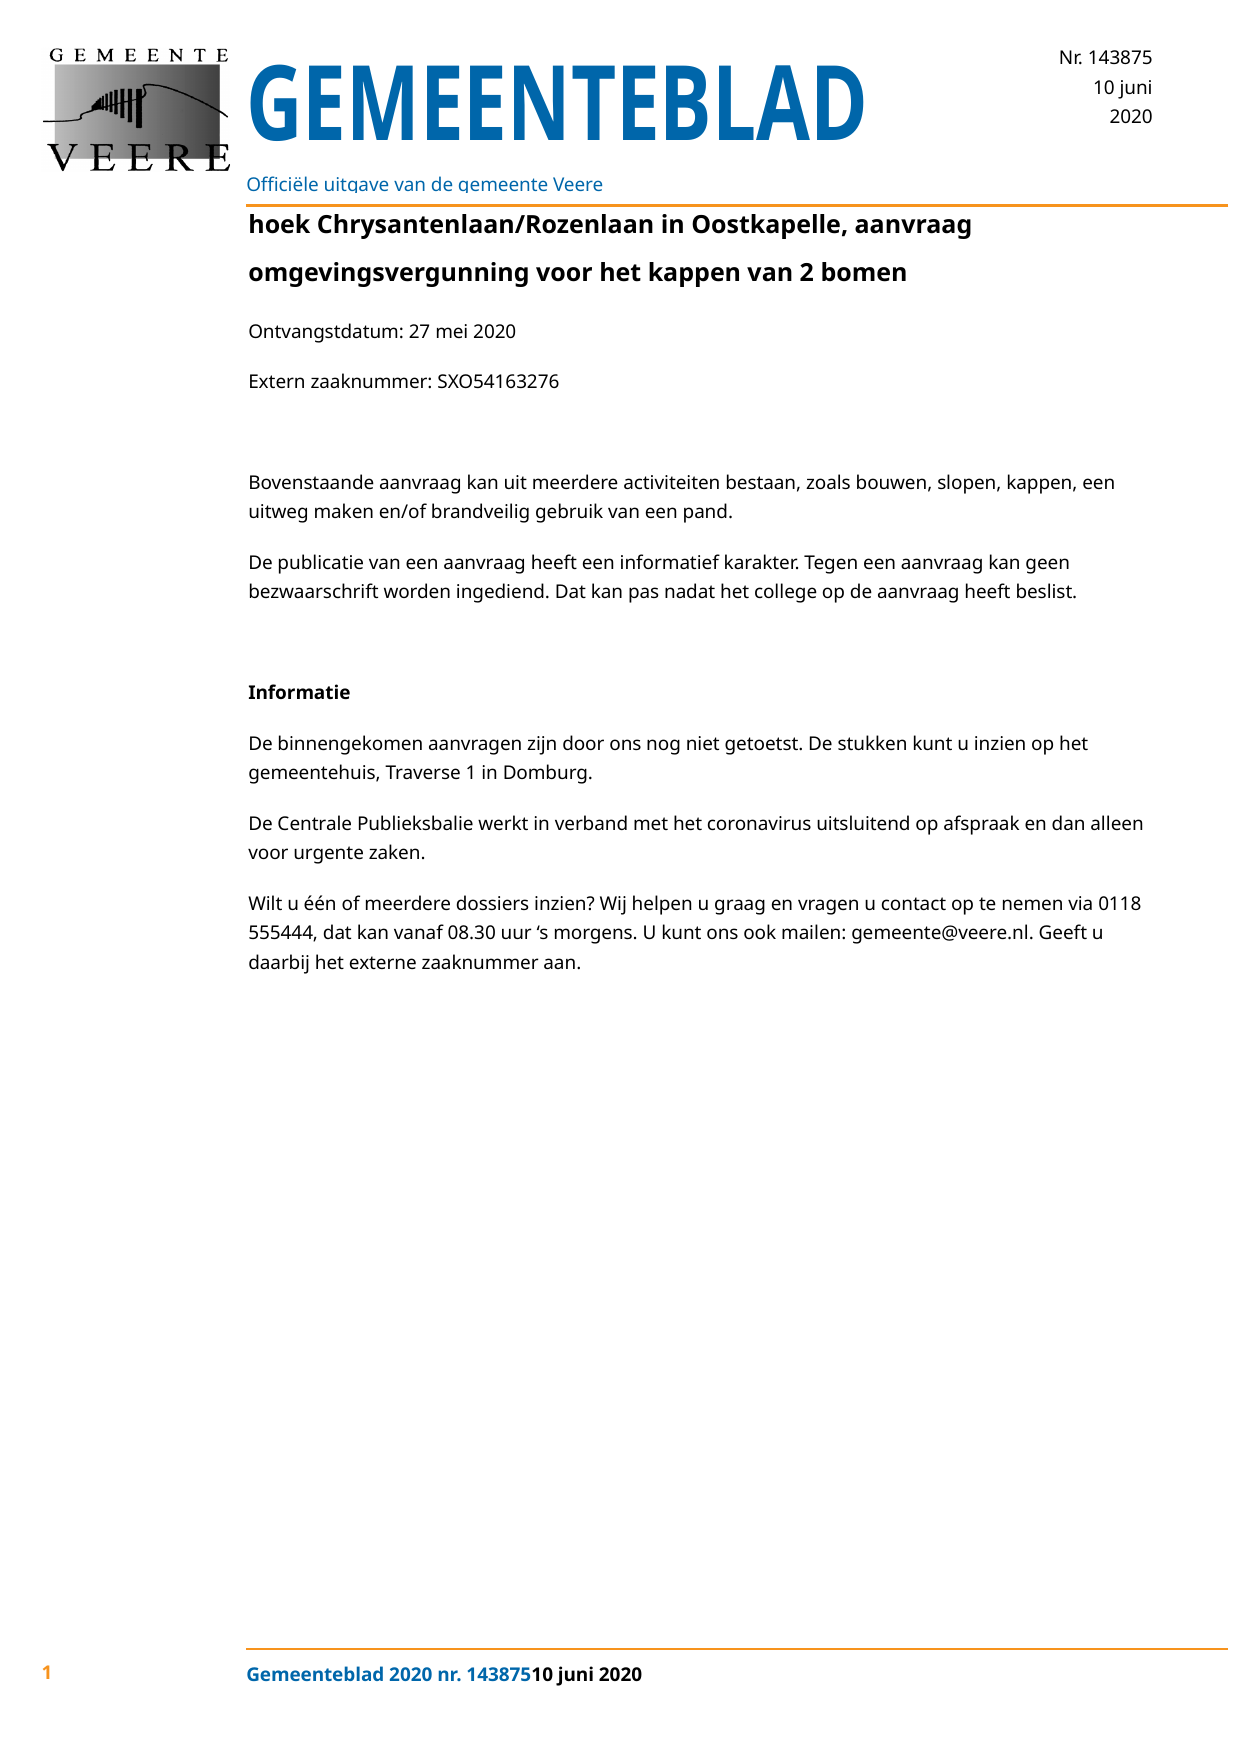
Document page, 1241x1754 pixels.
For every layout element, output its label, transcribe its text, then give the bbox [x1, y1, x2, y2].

text Wilt u één of meerdere dossiers inzien? Wij helpen u graag en vragen u contact op te nemen via 0118 555444, dat kan vanaf 08.30 uur ‘s morgens. U kunt ons ook mailen: gemeente@veere.nl. Geeft u daarbij het externe zaaknummer aan. [248, 890, 1152, 975]
text Ontvangstdatum: 27 mei 2020 [248, 318, 1152, 344]
text Informatie [248, 679, 1152, 705]
text hoek Chrysantenlaan/Rozenlaan in Oostkapelle, aanvraag omgevingsvergunning voor het kappen van 2 bomen [248, 207, 1152, 288]
text Extern zaaknummer: SXO54163276 [248, 368, 1152, 394]
text De publicatie van een aanvraag heeft een informatief karakter. Tegen een aanvraag kan geen bezwaarschrift worden ingediend. Dat kan pas nadat het college op de aanvraag heeft beslist. [248, 549, 1152, 604]
text De binnengekomen aanvragen zijn door ons nog niet getoetst. De stukken kunt u inzien op het gemeentehuis, Traverse 1 in Domburg. [248, 730, 1152, 785]
picture [41, 47, 231, 172]
text Bovenstaande aanvraag kan uit meerdere activiteiten bestaan, zoals bouwen, slopen, kappen, een uitweg maken en/of brandveilig gebruik van een pand. [248, 469, 1152, 524]
text De Centrale Publieksbalie werkt in verband met het coronavirus uitsluitend op afspraak en dan alleen voor urgente zaken. [248, 810, 1152, 865]
